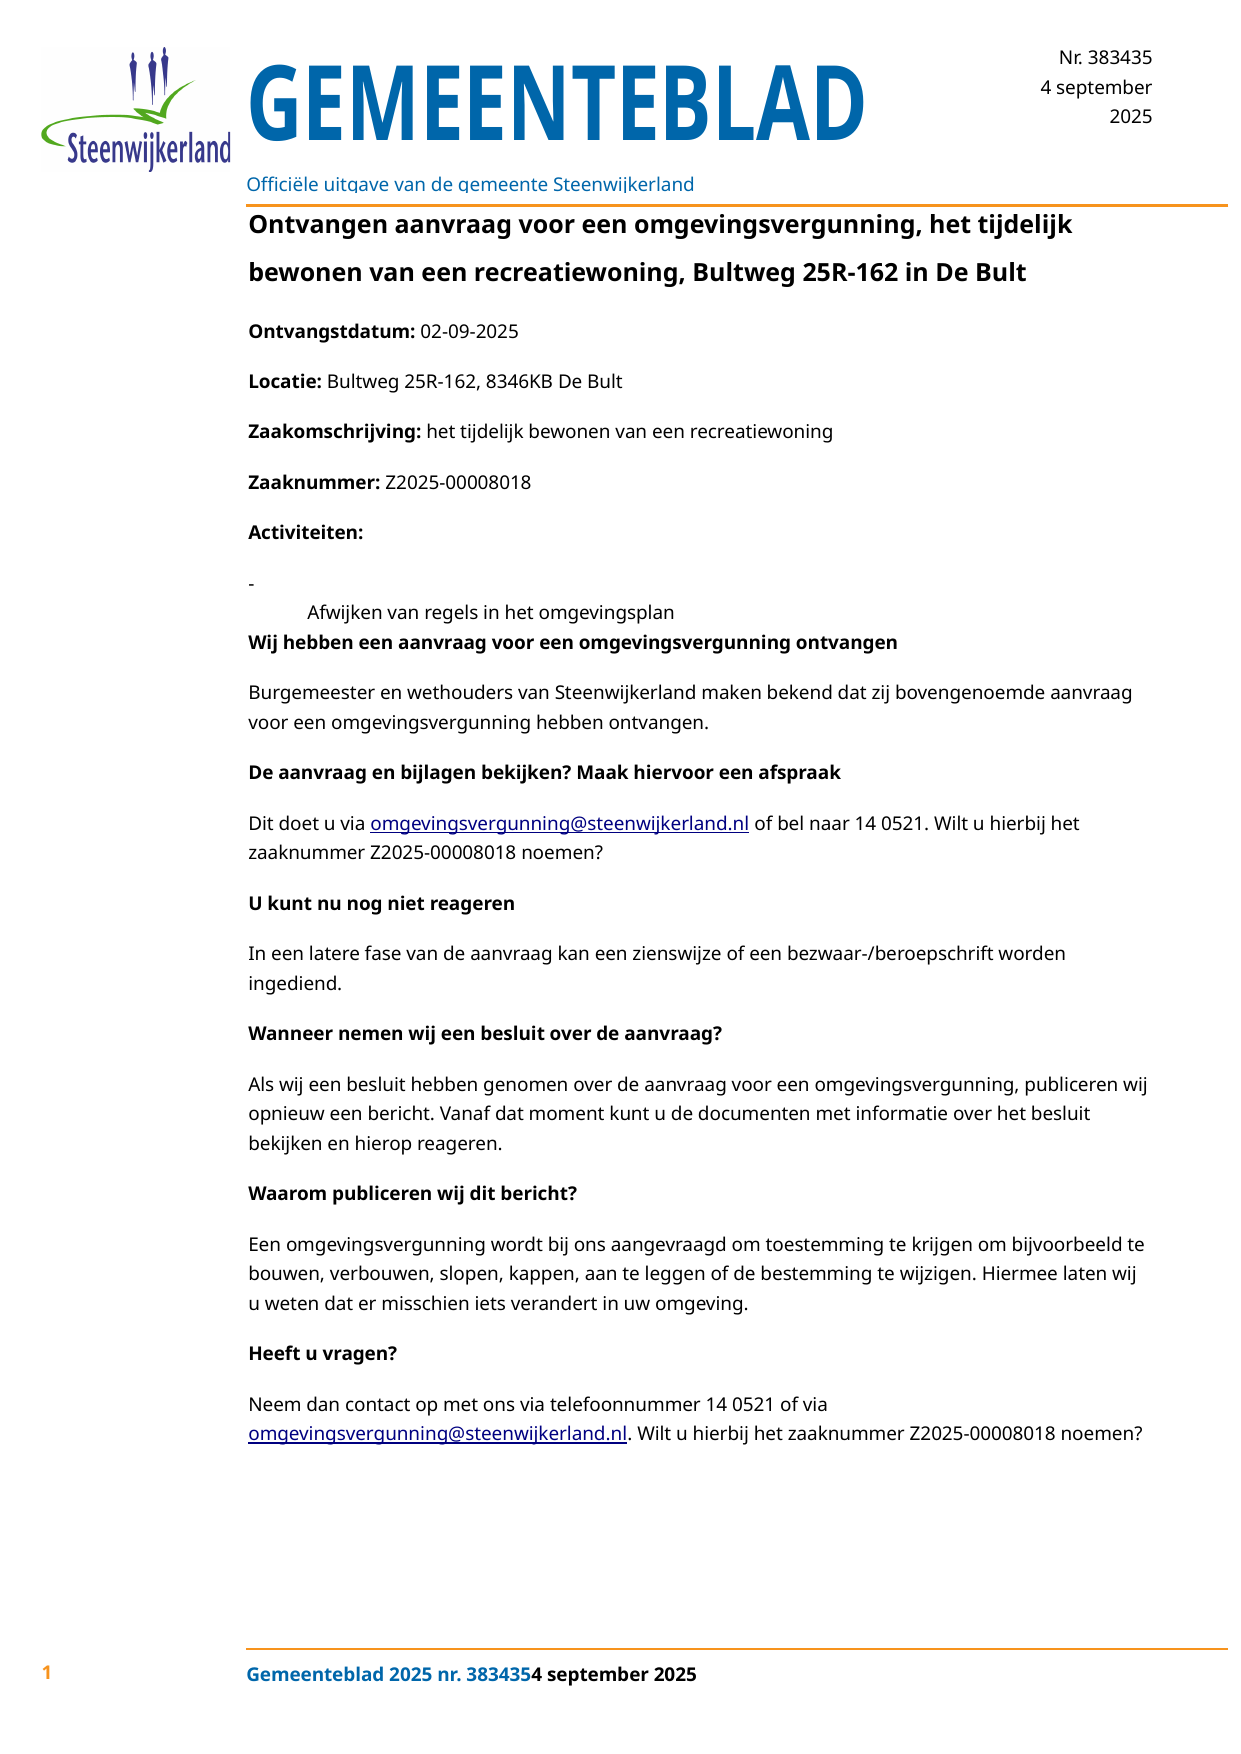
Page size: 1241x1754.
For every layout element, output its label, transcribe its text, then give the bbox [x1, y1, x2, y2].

text Dit doet u via omgevingsvergunning@steenwijkerland.nl of bel naar 14 0521. Wilt u hierbij het zaaknummer Z2025-00008018 noemen? [248, 810, 1152, 865]
text Burgemeester en wethouders van Steenwijkerland maken bekend dat zij bovengenoemde aanvraag voor een omgevingsvergunning hebben ontvangen. [248, 679, 1152, 735]
text Ontvangen aanvraag voor een omgevingsvergunning, het tijdelijk bewonen van een recreatiewoning, Bultweg 25R-162 in De Bult [248, 207, 1152, 288]
picture [41, 47, 231, 172]
text Locatie: Bultweg 25R-162, 8346KB De Bult [248, 368, 1152, 394]
text In een latere fase van de aanvraag kan een zienswijze of een bezwaar-/beroepschrift worden ingediend. [248, 940, 1152, 996]
text Wanneer nemen wij een besluit over de aanvraag? [248, 1020, 1152, 1046]
text Een omgevingsvergunning wordt bij ons aangevraagd om toestemming te krijgen om bijvoorbeeld te bouwen, verbouwen, slopen, kappen, aan te leggen of de bestemming te wijzigen. Hiermee laten wij u weten dat er misschien iets verandert in uw omgeving. [248, 1231, 1152, 1316]
text Zaakomschrijving: het tijdelijk bewonen van een recreatiewoning [248, 419, 1152, 444]
text U kunt nu nog niet reageren [248, 890, 1152, 916]
text Zaaknummer: Z2025-00008018 [248, 469, 1152, 495]
text Waarom publiceren wij dit bericht? [248, 1180, 1152, 1206]
text Neem dan contact op met ons via telefoonnummer 14 0521 of via omgevingsvergunning@steenwijkerland.nl. Wilt u hierbij het zaaknummer Z2025-00008018 noemen? [248, 1391, 1152, 1446]
text Activiteiten: [248, 519, 1152, 545]
text Heeft u vragen? [248, 1340, 1152, 1366]
text Ontvangstdatum: 02-09-2025 [248, 318, 1152, 344]
text Wij hebben een aanvraag voor een omgevingsvergunning ontvangen [248, 629, 1152, 655]
text Als wij een besluit hebben genomen over de aanvraag voor een omgevingsvergunning, publiceren wij opnieuw een bericht. Vanaf dat moment kunt u de documenten met informatie over het besluit bekijken en hierop reageren. [248, 1071, 1152, 1156]
list Afwijken van regels in het omgevingsplan [248, 599, 1152, 625]
text De aanvraag en bijlagen bekijken? Maak hiervoor een afspraak [248, 759, 1152, 785]
